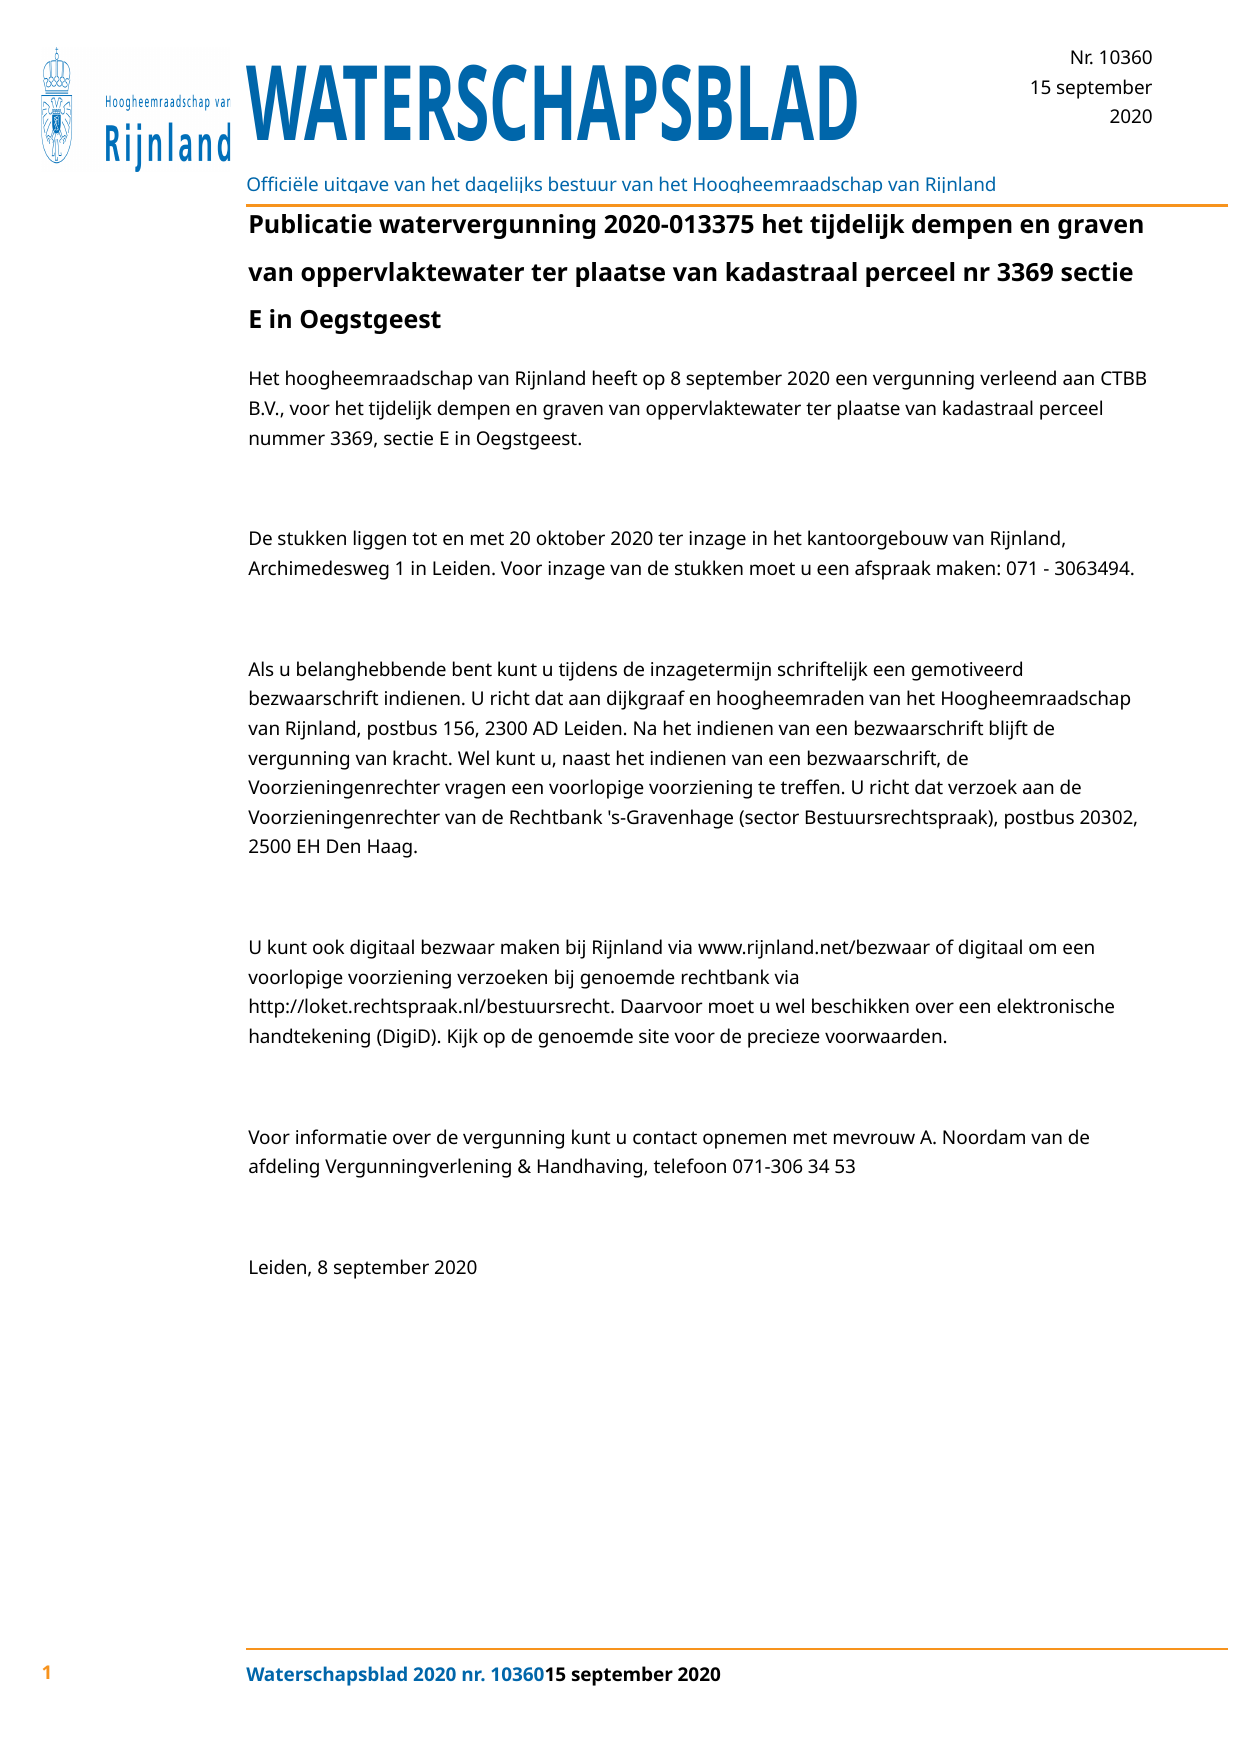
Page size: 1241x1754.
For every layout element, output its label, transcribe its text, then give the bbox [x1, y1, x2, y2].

picture [41, 47, 231, 172]
text Voor informatie over de vergunning kunt u contact opnemen met mevrouw A. Noordam van de afdeling Vergunningverlening & Handhaving, telefoon 071-306 34 53 [248, 1124, 1152, 1179]
text U kunt ook digitaal bezwaar maken bij Rijnland via www.rijnland.net/bezwaar of digitaal om een voorlopige voorziening verzoeken bij genoemde rechtbank via http://loket.rechtspraak.nl/bestuursrecht. Daarvoor moet u wel beschikken over een elektronische handtekening (DigiD). Kijk op de genoemde site voor de precieze voorwaarden. [248, 934, 1152, 1049]
text Publicatie watervergunning 2020-013375 het tijdelijk dempen en graven van oppervlaktewater ter plaatse van kadastraal perceel nr 3369 sectie E in Oegstgeest [248, 207, 1152, 336]
text De stukken liggen tot en met 20 oktober 2020 ter inzage in het kantoorgebouw van Rijnland, Archimedesweg 1 in Leiden. Voor inzage van de stukken moet u een afspraak maken: 071 - 3063494. [248, 526, 1152, 581]
text Het hoogheemraadschap van Rijnland heeft op 8 september 2020 een vergunning verleend aan CTBB B.V., voor het tijdelijk dempen en graven van oppervlaktewater ter plaatse van kadastraal perceel nummer 3369, sectie E in Oegstgeest. [248, 366, 1152, 450]
text Als u belanghebbende bent kunt u tijdens de inzagetermijn schriftelijk een gemotiveerd bezwaarschrift indienen. U richt dat aan dijkgraaf en hoogheemraden van het Hoogheemraadschap van Rijnland, postbus 156, 2300 AD Leiden. Na het indienen van een bezwaarschrift blijft de vergunning van kracht. Wel kunt u, naast het indienen van een bezwaarschrift, de Voorzieningenrechter vragen een voorlopige voorziening te treffen. U richt dat verzoek aan de Voorzieningenrechter van de Rechtbank 's-Gravenhage (sector Bestuursrechtspraak), postbus 20302, 2500 EH Den Haag. [248, 656, 1152, 859]
text Leiden, 8 september 2020 [248, 1254, 1152, 1280]
